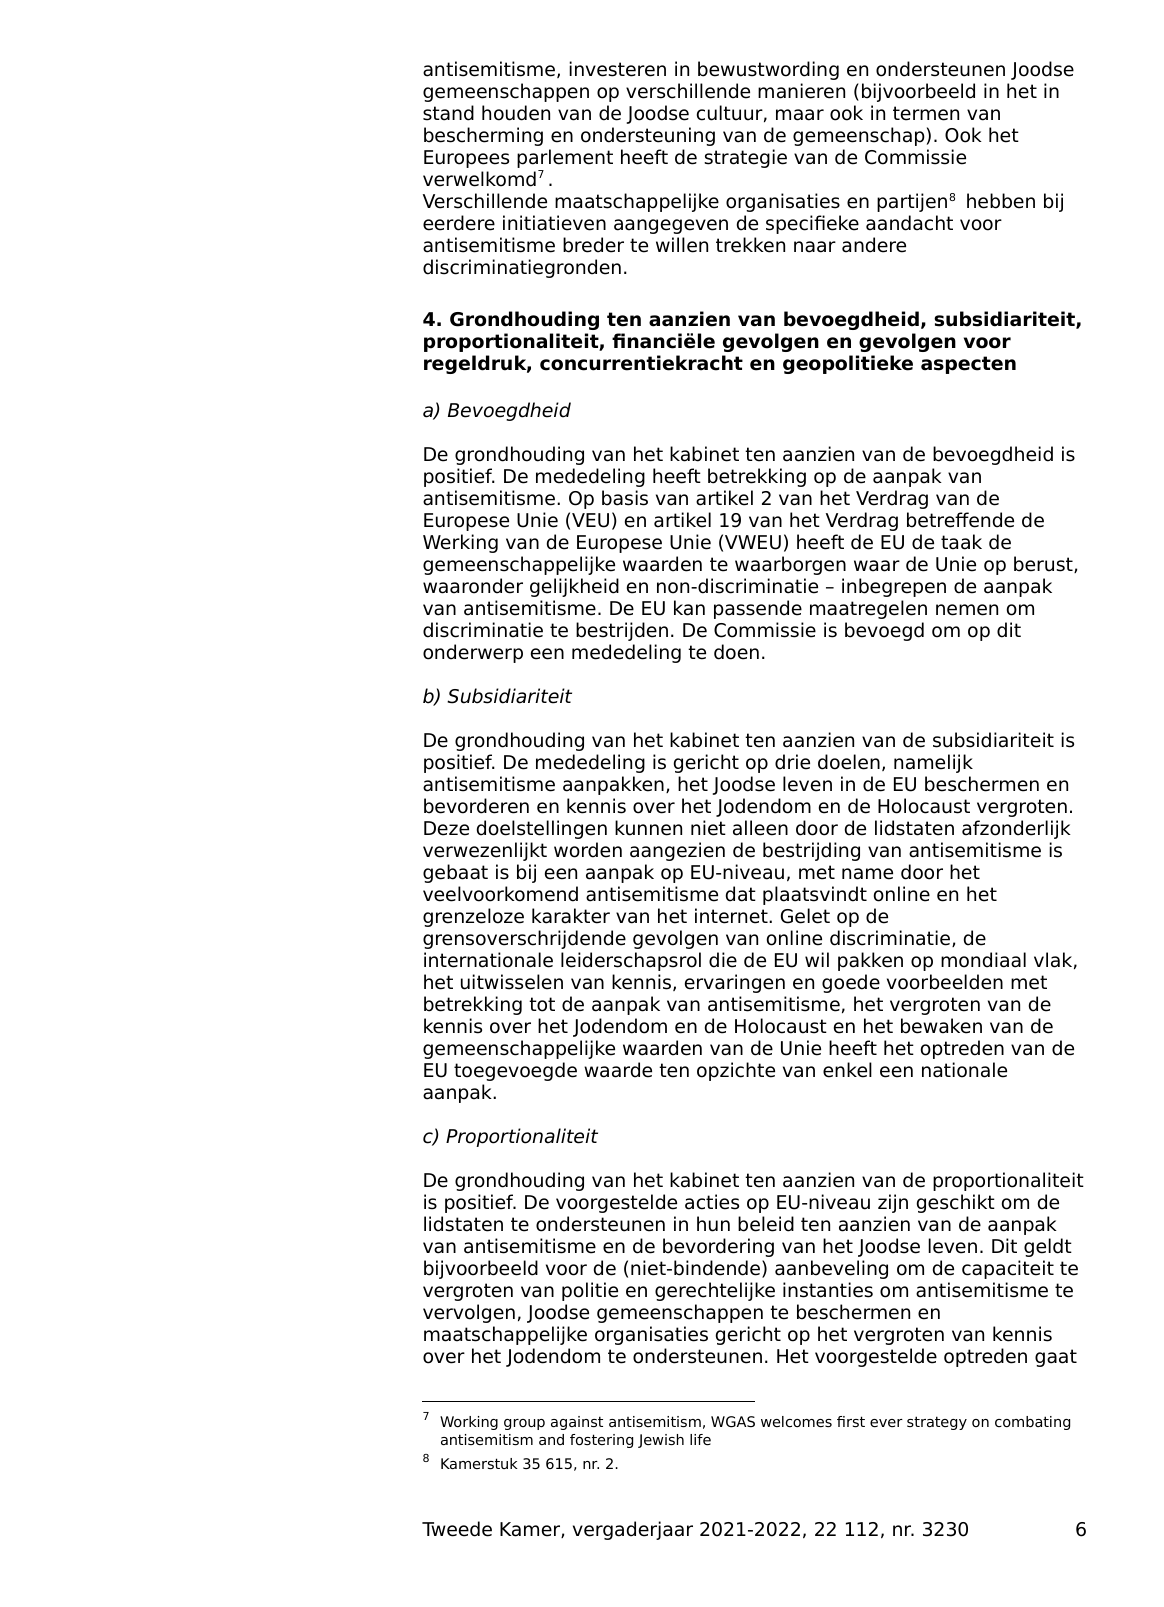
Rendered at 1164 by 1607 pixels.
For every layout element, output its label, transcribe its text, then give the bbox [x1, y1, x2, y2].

subtitle c) Proportionaliteit [422, 1126, 1087, 1148]
subtitle 4. Grondhouding ten aanzien van bevoegdheid, subsidiariteit, proportionaliteit, financiële gevolgen en gevolgen voor regeldruk, concurrentiekracht en geopolitieke aspecten [422, 309, 1087, 375]
subtitle a) Bevoegdheid [422, 400, 1087, 422]
text Working group against antisemitism, WGAS welcomes first ever strategy on combating antisemitism and fostering Jewish life [422, 1410, 1087, 1449]
text Verschillende maatschappelijke organisaties en partijen hebben bij eerdere initiatieven aangegeven de specifieke aandacht voor antisemitisme breder te willen trekken naar andere discriminatiegronden. [422, 191, 1087, 279]
subtitle b) Subsidiariteit [422, 686, 1087, 708]
text De grondhouding van het kabinet ten aanzien van de subsidiariteit is positief. De mededeling is gericht op drie doelen, namelijk antisemitisme aanpakken, het Joodse leven in de EU beschermen en bevorderen en kennis over het Jodendom en de Holocaust vergroten. Deze doelstellingen kunnen niet alleen door de lidstaten afzonderlijk verwezenlijkt worden aangezien de bestrijding van antisemitisme is gebaat is bij een aanpak op EU-niveau, met name door het veelvoorkomend antisemitisme dat plaatsvindt online en het grenzeloze karakter van het internet. Gelet op de grensoverschrijdende gevolgen van online discriminatie, de internationale leiderschapsrol die de EU wil pakken op mondiaal vlak, het uitwisselen van kennis, ervaringen en goede voorbeelden met betrekking tot de aanpak van antisemitisme, het vergroten van de kennis over het Jodendom en de Holocaust en het bewaken van de gemeenschappelijke waarden van de Unie heeft het optreden van de EU toegevoegde waarde ten opzichte van enkel een nationale aanpak. [422, 730, 1087, 1104]
text Kamerstuk 35 615, nr. 2. [422, 1452, 1087, 1474]
text De grondhouding van het kabinet ten aanzien van de proportionaliteit is positief. De voorgestelde acties op EU-niveau zijn geschikt om de lidstaten te ondersteunen in hun beleid ten aanzien van de aanpak van antisemitisme en de bevordering van het Joodse leven. Dit geldt bijvoorbeeld voor de (niet-bindende) aanbeveling om de capaciteit te vergroten van politie en gerechtelijke instanties om antisemitisme te vervolgen, Joodse gemeenschappen te beschermen en maatschappelijke organisaties gericht op het vergroten van kennis over het Jodendom te ondersteunen. Het voorgestelde optreden gaat [422, 1170, 1087, 1368]
text De grondhouding van het kabinet ten aanzien van de bevoegdheid is positief. De mededeling heeft betrekking op de aanpak van antisemitisme. Op basis van artikel 2 van het Verdrag van de Europese Unie (VEU) en artikel 19 van het Verdrag betreffende de Werking van de Europese Unie (VWEU) heeft de EU de taak de gemeenschappelijke waarden te waarborgen waar de Unie op berust, waaronder gelijkheid en non-discriminatie – inbegrepen de aanpak van antisemitisme. De EU kan passende maatregelen nemen om discriminatie te bestrijden. De Commissie is bevoegd om op dit onderwerp een mededeling te doen. [422, 444, 1087, 664]
text antisemitisme, investeren in bewustwording en ondersteunen Joodse gemeenschappen op verschillende manieren (bijvoorbeeld in het in stand houden van de Joodse cultuur, maar ook in termen van bescherming en ondersteuning van de gemeenschap). Ook het Europees parlement heeft de strategie van de Commissie verwelkomd. [422, 59, 1087, 191]
